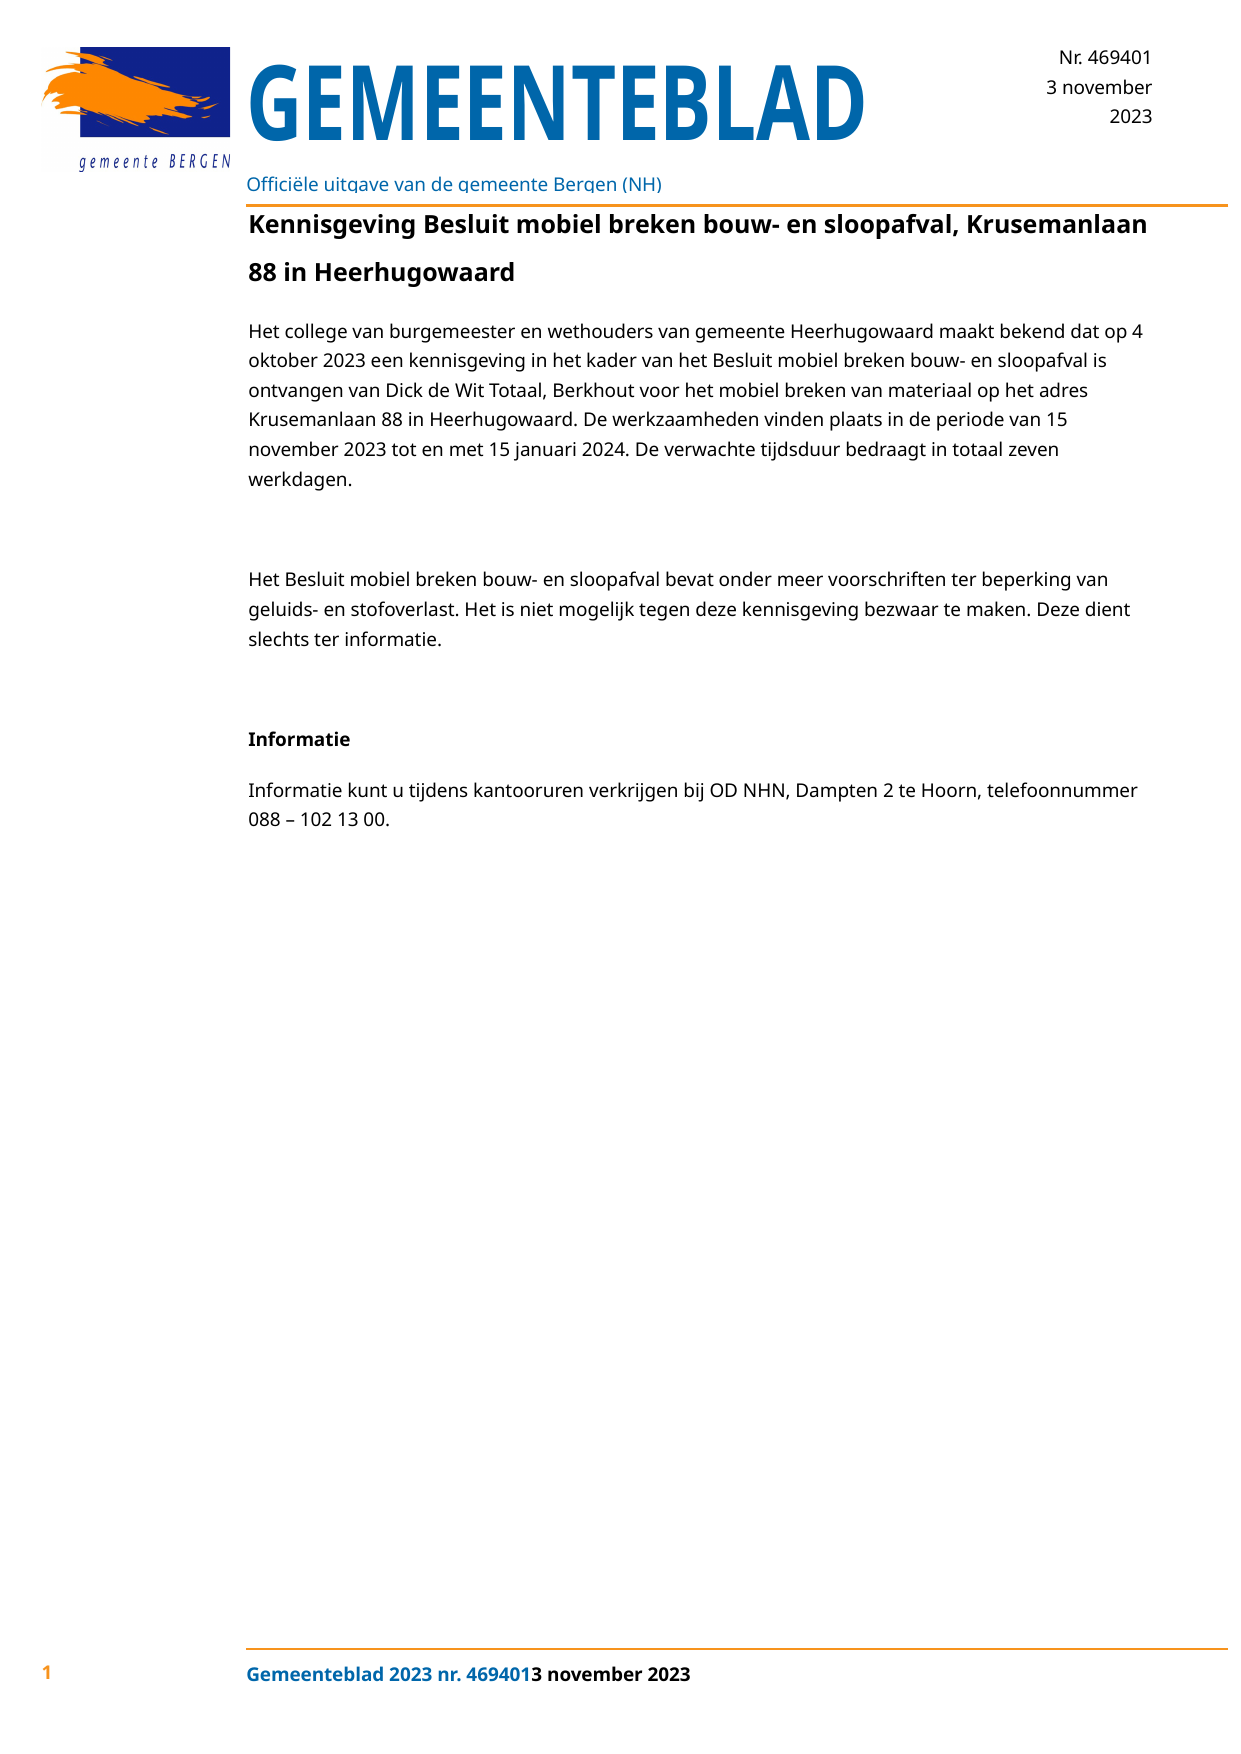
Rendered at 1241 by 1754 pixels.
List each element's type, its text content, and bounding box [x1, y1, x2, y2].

text Kennisgeving Besluit mobiel breken bouw- en sloopafval, Krusemanlaan 88 in Heerhugowaard [248, 207, 1152, 288]
picture [41, 47, 231, 172]
text Het college van burgemeester en wethouders van gemeente Heerhugowaard maakt bekend dat op 4 oktober 2023 een kennisgeving in het kader van het Besluit mobiel breken bouw- en sloopafval is ontvangen van Dick de Wit Totaal, Berkhout voor het mobiel breken van materiaal op het adres Krusemanlaan 88 in Heerhugowaard. De werkzaamheden vinden plaats in de periode van 15 november 2023 tot en met 15 januari 2024. De verwachte tijdsduur bedraagt in totaal zeven werkdagen. [248, 318, 1152, 492]
text Informatie kunt u tijdens kantooruren verkrijgen bij OD NHN, Dampten 2 te Hoorn, telefoonnummer 088 – 102 13 00. [248, 777, 1152, 832]
text Het Besluit mobiel breken bouw- en sloopafval bevat onder meer voorschriften ter beperking van geluids- en stofoverlast. Het is niet mogelijk tegen deze kennisgeving bezwaar te maken. Deze dient slechts ter informatie. [248, 567, 1152, 652]
text Informatie [248, 727, 1152, 752]
